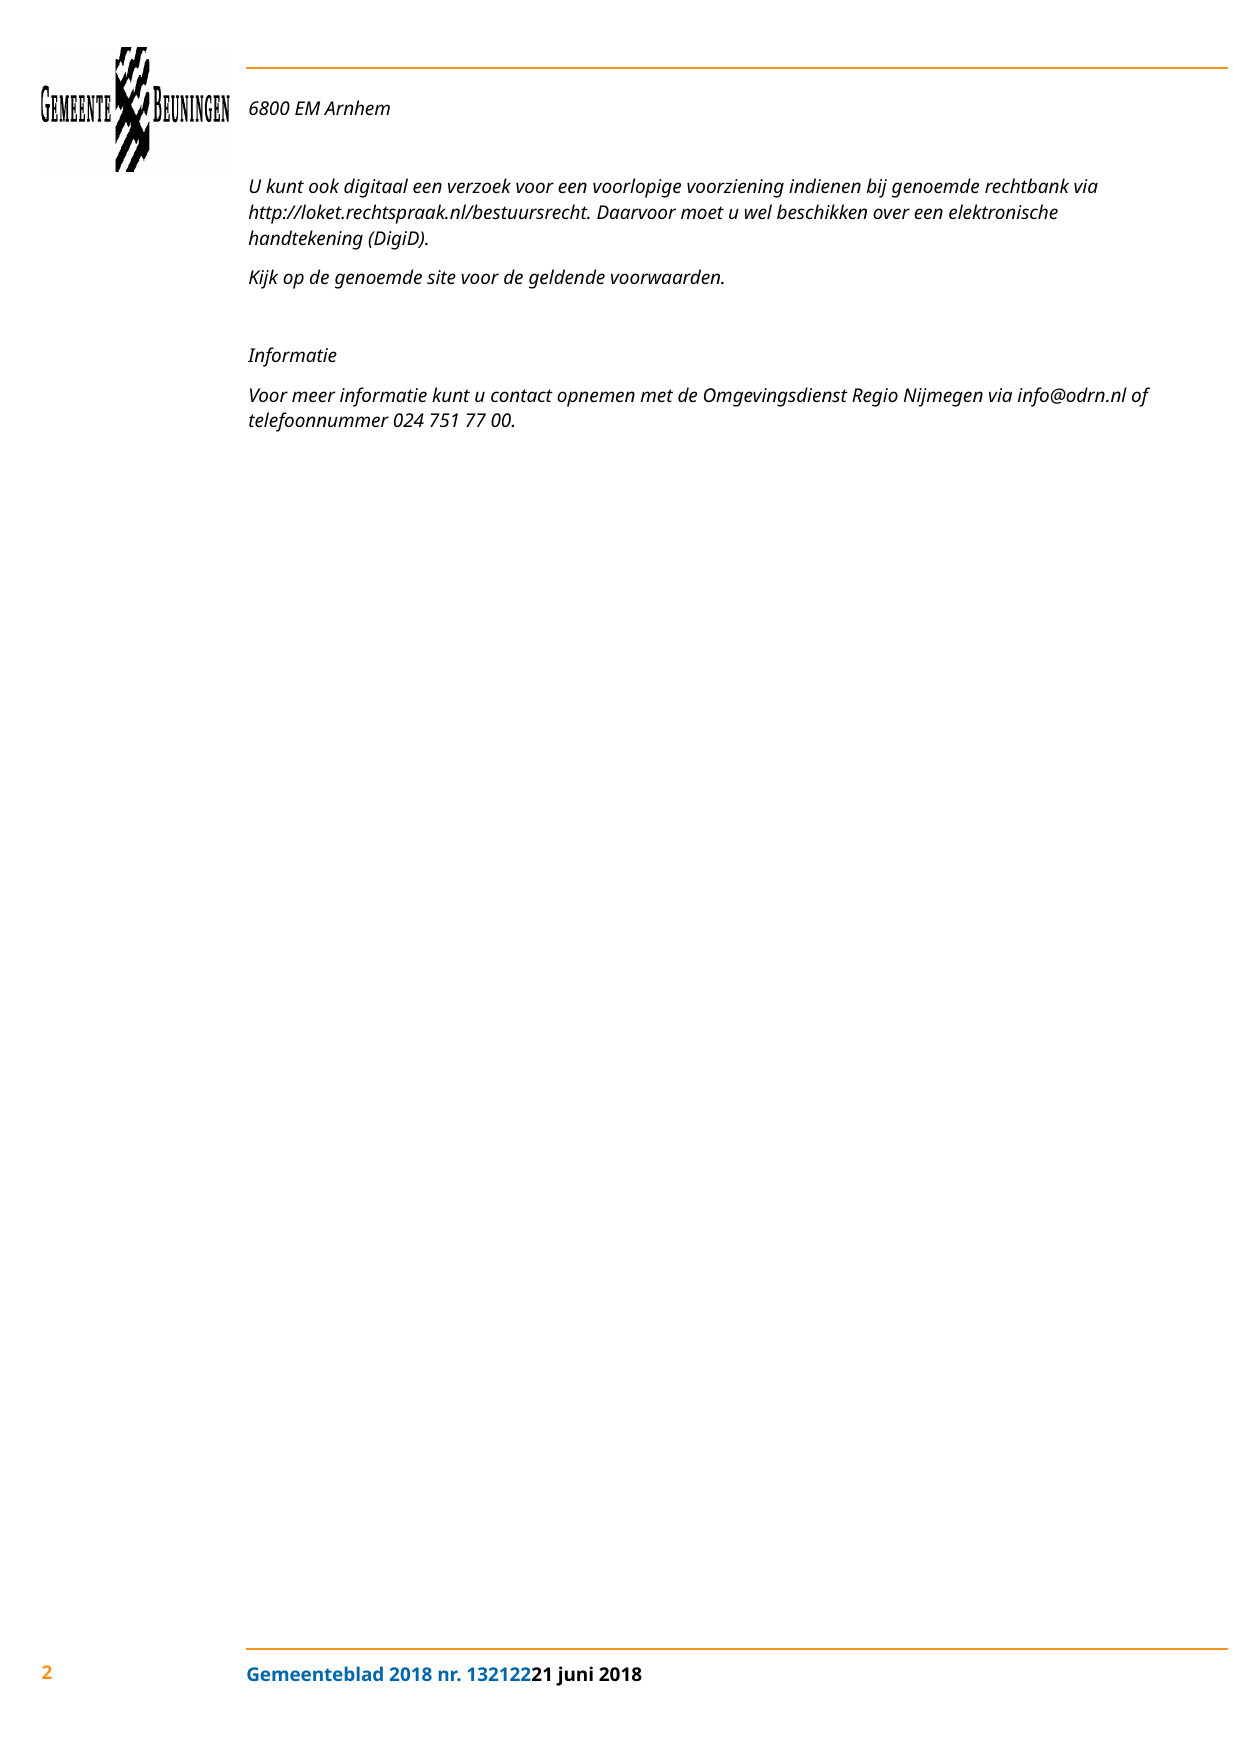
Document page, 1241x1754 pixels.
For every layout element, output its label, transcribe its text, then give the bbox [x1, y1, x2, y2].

picture [41, 47, 231, 172]
text Voor meer informatie kunt u contact opnemen met de Omgevingsdienst Regio Nijmegen via info@odrn.nl of telefoonnummer 024 751 77 00. [248, 382, 1152, 433]
text Informatie [248, 343, 1152, 368]
text 6800 EM Arnhem [248, 95, 1152, 121]
text U kunt ook digitaal een verzoek voor een voorlopige voorziening indienen bij genoemde rechtbank via http://loket.rechtspraak.nl/bestuursrecht. Daarvoor moet u wel beschikken over een elektronische handtekening (DigiD). [248, 173, 1152, 251]
text Kijk op de genoemde site voor de geldende voorwaarden. [248, 264, 1152, 290]
